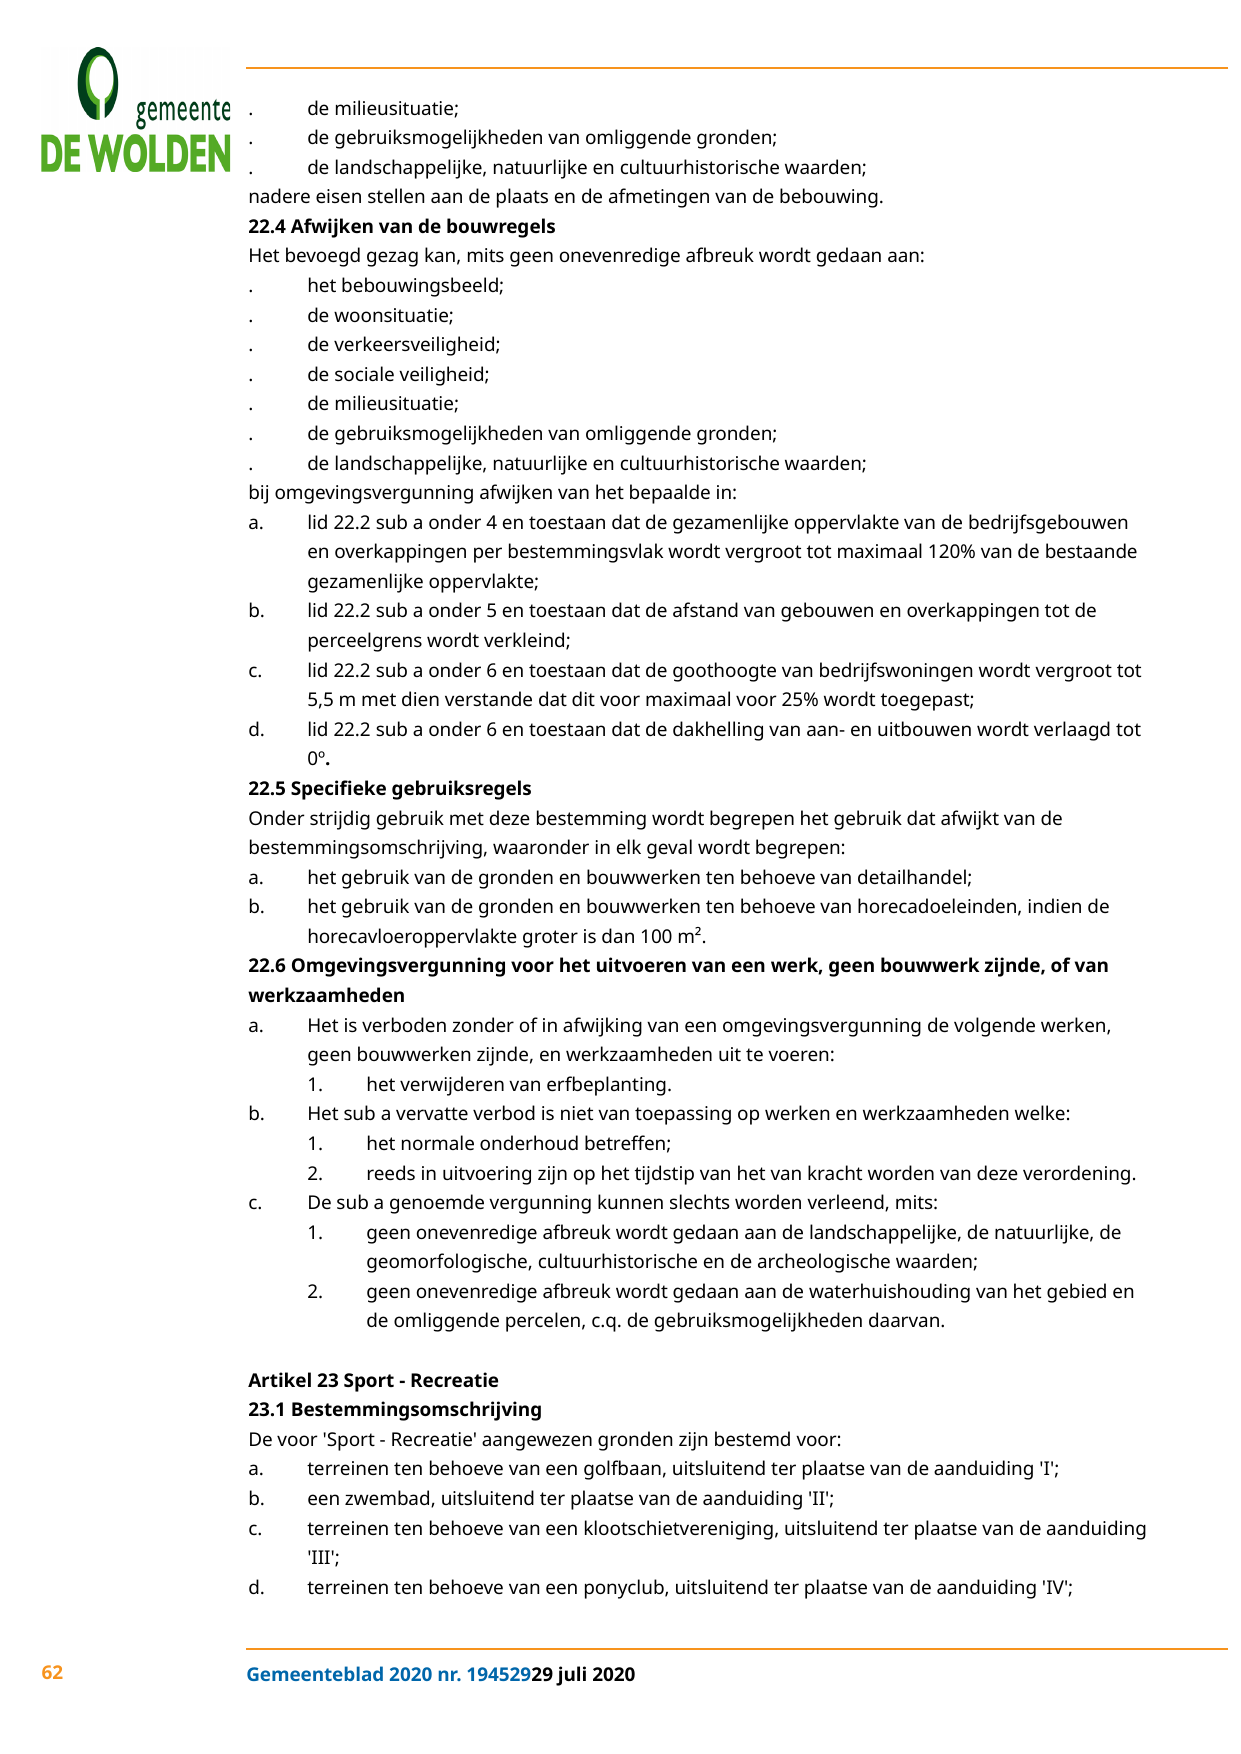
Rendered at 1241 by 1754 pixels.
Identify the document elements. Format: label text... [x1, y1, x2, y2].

list het gebruik van de gronden en bouwwerken ten behoeve van horecadoeleinden, indien de horecavloeroppervlakte groter is dan 100 m². [248, 893, 1152, 949]
list het normale onderhoud betreffen; [307, 1130, 1152, 1156]
text 22.5 Specifieke gebruiksregels [248, 775, 1152, 801]
list het verwijderen van erfbeplanting. [307, 1071, 1152, 1097]
text 22.6 Omgevingsvergunning voor het uitvoeren van een werk, geen bouwwerk zijnde, of van werkzaamheden [248, 953, 1152, 1008]
list De sub a genoemde vergunning kunnen slechts worden verleend, mits: [248, 1189, 1152, 1215]
list terreinen ten behoeve van een ponyclub, uitsluitend ter plaatse van de aanduiding 'IV'; [248, 1574, 1152, 1600]
list de milieusituatie; [248, 391, 1152, 416]
list lid 22.2 sub a onder 5 en toestaan dat de afstand van gebouwen en overkappingen tot de perceelgrens wordt verkleind; [248, 598, 1152, 653]
list een zwembad, uitsluitend ter plaatse van de aanduiding 'II'; [248, 1485, 1152, 1511]
list Het sub a vervatte verbod is niet van toepassing op werken en werkzaamheden welke: [248, 1101, 1152, 1126]
list terreinen ten behoeve van een klootschietvereniging, uitsluitend ter plaatse van de aanduiding 'III'; [248, 1515, 1152, 1570]
text bij omgevingsvergunning afwijken van het bepaalde in: [248, 479, 1152, 505]
text Artikel 23 Sport - Recreatie [248, 1367, 1152, 1393]
list lid 22.2 sub a onder 4 en toestaan dat de gezamenlijke oppervlakte van de bedrijfsgebouwen en overkappingen per bestemmingsvlak wordt vergroot tot maximaal 120% van de bestaande gezamenlijke oppervlakte; [248, 509, 1152, 594]
list de gebruiksmogelijkheden van omliggende gronden; [248, 420, 1152, 446]
list de woonsituatie; [248, 302, 1152, 328]
list Het is verboden zonder of in afwijking van een omgevingsvergunning de volgende werken, geen bouwwerken zijnde, en werkzaamheden uit te voeren: [248, 1012, 1152, 1067]
list terreinen ten behoeve van een golfbaan, uitsluitend ter plaatse van de aanduiding 'I'; [248, 1456, 1152, 1481]
list geen onevenredige afbreuk wordt gedaan aan de waterhuishouding van het gebied en de omliggende percelen, c.q. de gebruiksmogelijkheden daarvan. [307, 1278, 1152, 1333]
list het bebouwingsbeeld; [248, 272, 1152, 298]
list de landschappelijke, natuurlijke en cultuurhistorische waarden; [248, 154, 1152, 180]
list lid 22.2 sub a onder 6 en toestaan dat de goothoogte van bedrijfswoningen wordt vergroot tot 5,5 m met dien verstande dat dit voor maximaal voor 25% wordt toegepast; [248, 657, 1152, 712]
text Onder strijdig gebruik met deze bestemming wordt begrepen het gebruik dat afwijkt van de bestemmingsomschrijving, waaronder in elk geval wordt begrepen: [248, 805, 1152, 860]
picture [41, 47, 231, 172]
text Het bevoegd gezag kan, mits geen onevenredige afbreuk wordt gedaan aan: [248, 243, 1152, 268]
list reeds in uitvoering zijn op het tijdstip van het van kracht worden van deze verordening. [307, 1160, 1152, 1186]
list de sociale veiligheid; [248, 361, 1152, 387]
list het gebruik van de gronden en bouwwerken ten behoeve van detailhandel; [248, 864, 1152, 890]
list de gebruiksmogelijkheden van omliggende gronden; [248, 124, 1152, 150]
list de landschappelijke, natuurlijke en cultuurhistorische waarden; [248, 450, 1152, 476]
list geen onevenredige afbreuk wordt gedaan aan de landschappelijke, de natuurlijke, de geomorfologische, cultuurhistorische en de archeologische waarden; [307, 1219, 1152, 1274]
text 23.1 Bestemmingsomschrijving [248, 1396, 1152, 1422]
text nadere eisen stellen aan de plaats en de afmetingen van de bebouwing. [248, 183, 1152, 209]
text De voor 'Sport - Recreatie' aangewezen gronden zijn bestemd voor: [248, 1426, 1152, 1452]
list lid 22.2 sub a onder 6 en toestaan dat de dakhelling van aan- en uitbouwen wordt verlaagd tot 0º. [248, 716, 1152, 771]
list de verkeersveiligheid; [248, 331, 1152, 357]
list de milieusituatie; [248, 95, 1152, 121]
text 22.4 Afwijken van de bouwregels [248, 213, 1152, 239]
